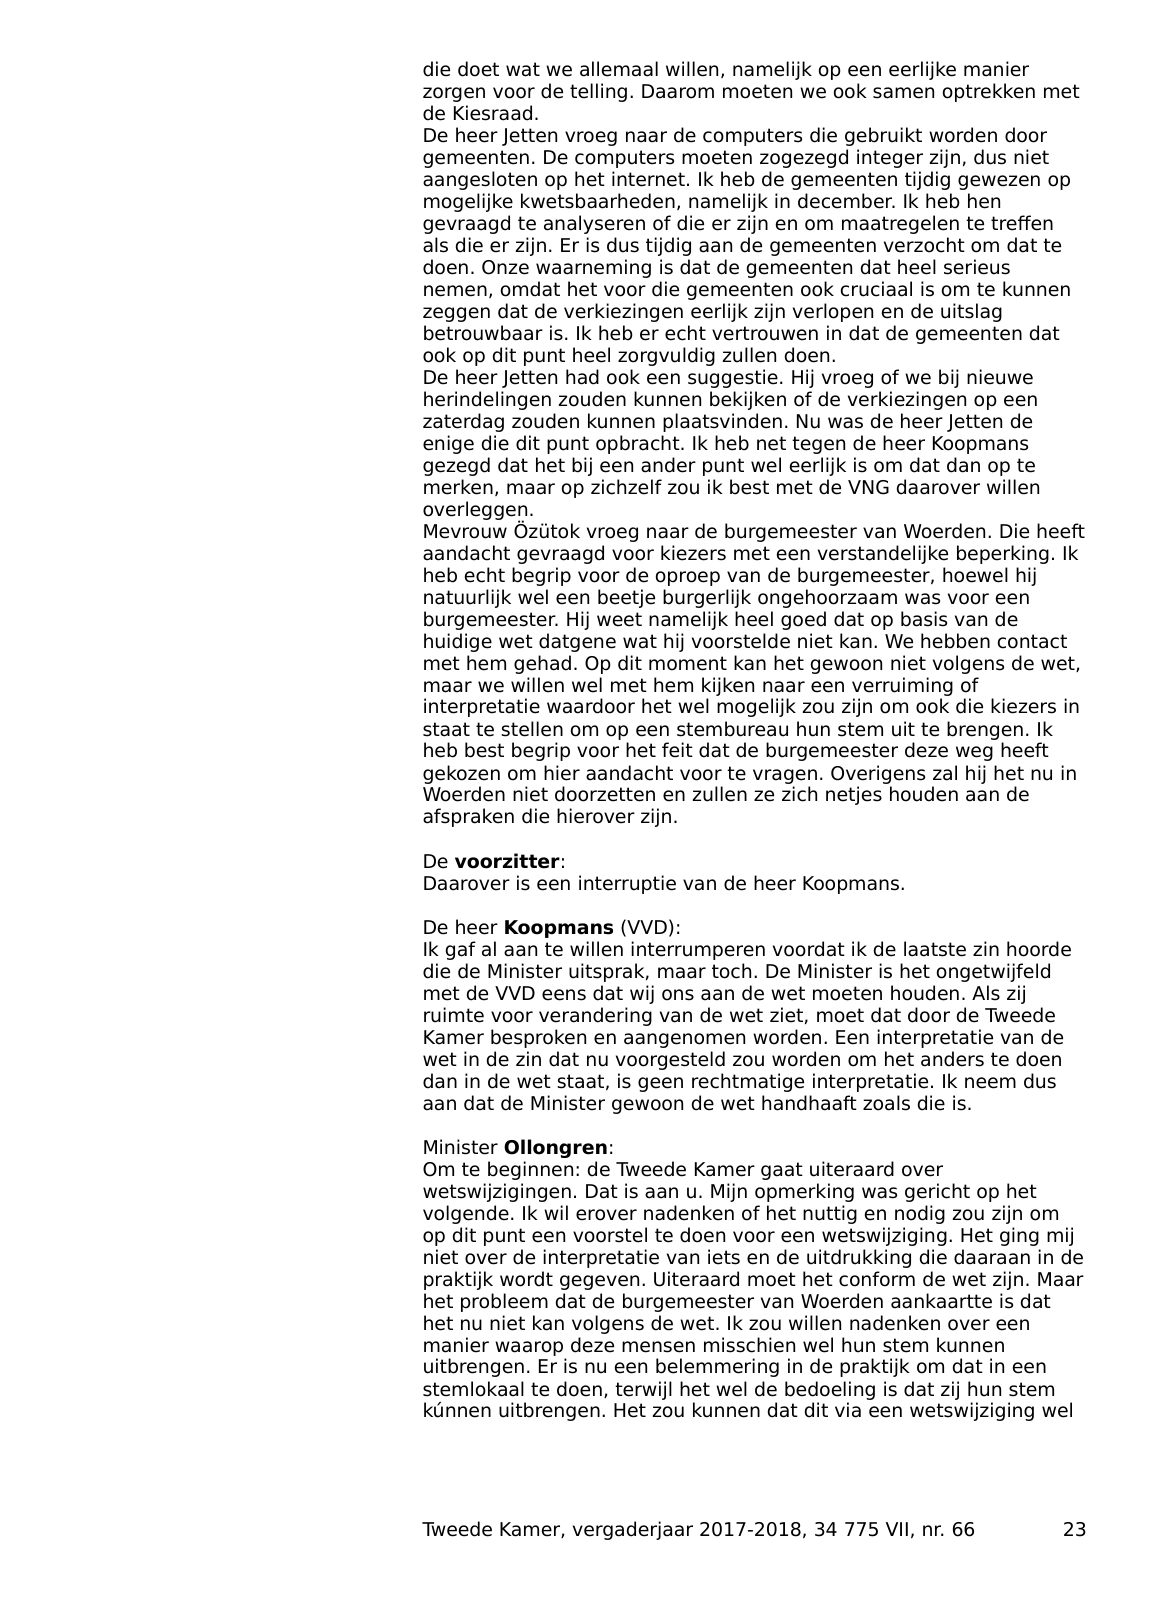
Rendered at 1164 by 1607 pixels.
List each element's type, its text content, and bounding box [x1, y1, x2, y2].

text De heer Jetten had ook een suggestie. Hij vroeg of we bij nieuwe herindelingen zouden kunnen bekijken of de verkiezingen op een zaterdag zouden kunnen plaatsvinden. Nu was de heer Jetten de enige die dit punt opbracht. Ik heb net tegen de heer Koopmans gezegd dat het bij een ander punt wel eerlijk is om dat dan op te merken, maar op zichzelf zou ik best met de VNG daarover willen overleggen. [422, 367, 1087, 521]
text De voorzitter: [422, 851, 1087, 872]
text Om te beginnen: de Tweede Kamer gaat uiteraard over wetswijzigingen. Dat is aan u. Mijn opmerking was gericht op het volgende. Ik wil erover nadenken of het nuttig en nodig zou zijn om op dit punt een voorstel te doen voor een wetswijziging. Het ging mij niet over de interpretatie van iets en de uitdrukking die daaraan in de praktijk wordt gegeven. Uiteraard moet het conform de wet zijn. Maar het probleem dat de burgemeester van Woerden aankaartte is dat het nu niet kan volgens de wet. Ik zou willen nadenken over een manier waarop deze mensen misschien wel hun stem kunnen uitbrengen. Er is nu een belemmering in de praktijk om dat in een stemlokaal te doen, terwijl het wel de bedoeling is dat zij hun stem kúnnen uitbrengen. Het zou kunnen dat dit via een wetswijziging wel [422, 1159, 1087, 1422]
text die doet wat we allemaal willen, namelijk op een eerlijke manier zorgen voor de telling. Daarom moeten we ook samen optrekken met de Kiesraad. [422, 59, 1087, 125]
text De heer Jetten vroeg naar de computers die gebruikt worden door gemeenten. De computers moeten zogezegd integer zijn, dus niet aangesloten op het internet. Ik heb de gemeenten tijdig gewezen op mogelijke kwetsbaarheden, namelijk in december. Ik heb hen gevraagd te analyseren of die er zijn en om maatregelen te treffen als die er zijn. Er is dus tijdig aan de gemeenten verzocht om dat te doen. Onze waarneming is dat de gemeenten dat heel serieus nemen, omdat het voor die gemeenten ook cruciaal is om te kunnen zeggen dat de verkiezingen eerlijk zijn verlopen en de uitslag betrouwbaar is. Ik heb er echt vertrouwen in dat de gemeenten dat ook op dit punt heel zorgvuldig zullen doen. [422, 125, 1087, 367]
text Ik gaf al aan te willen interrumperen voordat ik de laatste zin hoorde die de Minister uitsprak, maar toch. De Minister is het ongetwijfeld met de VVD eens dat wij ons aan de wet moeten houden. Als zij ruimte voor verandering van de wet ziet, moet dat door de Tweede Kamer besproken en aangenomen worden. Een interpretatie van de wet in de zin dat nu voorgesteld zou worden om het anders te doen dan in de wet staat, is geen rechtmatige interpretatie. Ik neem dus aan dat de Minister gewoon de wet handhaaft zoals die is. [422, 939, 1087, 1114]
text De heer Koopmans (VVD): [422, 917, 1087, 939]
text Mevrouw Özütok vroeg naar de burgemeester van Woerden. Die heeft aandacht gevraagd voor kiezers met een verstandelijke beperking. Ik heb echt begrip voor de oproep van de burgemeester, hoewel hij natuurlijk wel een beetje burgerlijk ongehoorzaam was voor een burgemeester. Hij weet namelijk heel goed dat op basis van de huidige wet datgene wat hij voorstelde niet kan. We hebben contact met hem gehad. Op dit moment kan het gewoon niet volgens de wet, maar we willen wel met hem kijken naar een verruiming of interpretatie waardoor het wel mogelijk zou zijn om ook die kiezers in staat te stellen om op een stembureau hun stem uit te brengen. Ik heb best begrip voor het feit dat de burgemeester deze weg heeft gekozen om hier aandacht voor te vragen. Overigens zal hij het nu in Woerden niet doorzetten en zullen ze zich netjes houden aan de afspraken die hierover zijn. [422, 521, 1087, 828]
text Minister Ollongren: [422, 1137, 1087, 1159]
text Daarover is een interruptie van de heer Koopmans. [422, 872, 1087, 894]
